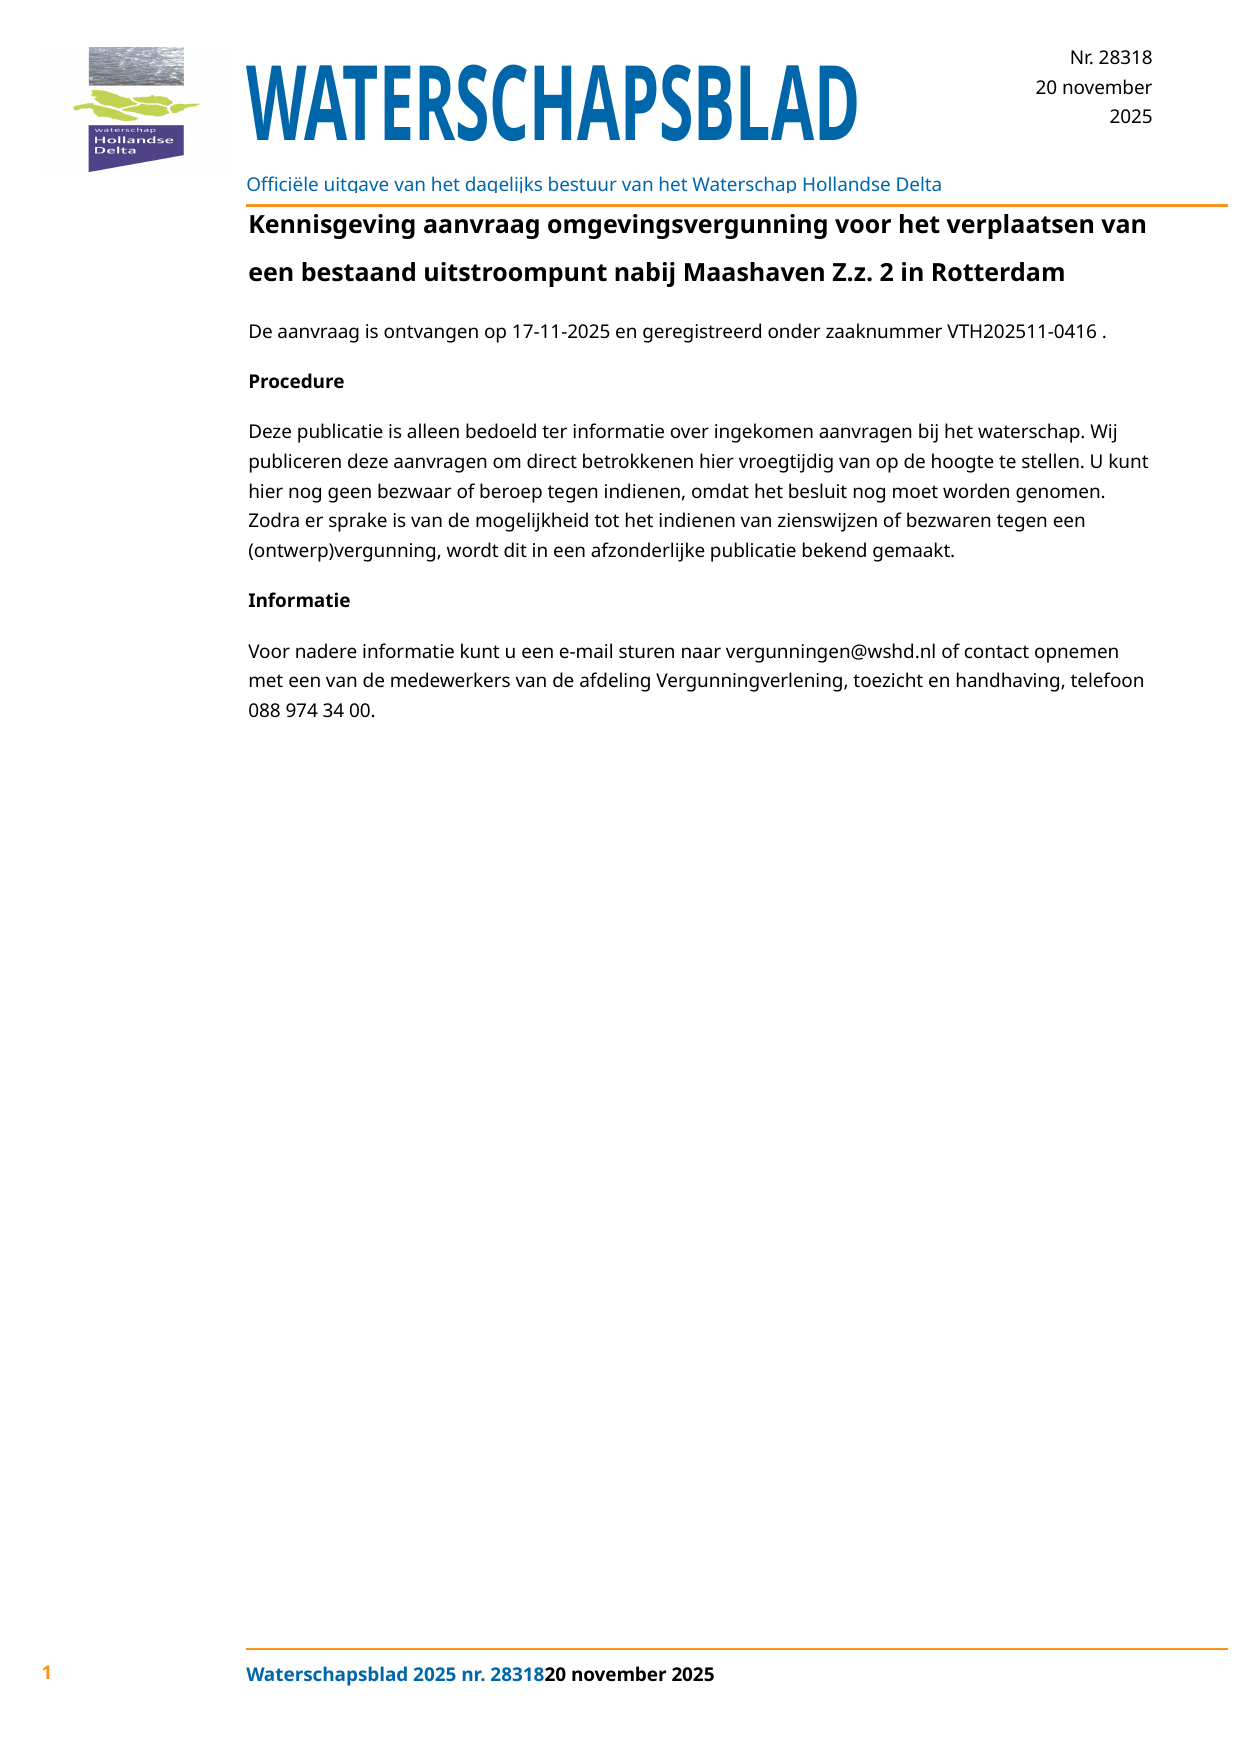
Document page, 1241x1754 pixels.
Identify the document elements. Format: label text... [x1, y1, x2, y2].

picture [41, 47, 231, 172]
text Informatie [248, 587, 1152, 613]
text Procedure [248, 368, 1152, 394]
text Kennisgeving aanvraag omgevingsvergunning voor het verplaatsen van een bestaand uitstroompunt nabij Maashaven Z.z. 2 in Rotterdam [248, 207, 1152, 288]
text Voor nadere informatie kunt u een e-mail sturen naar vergunningen@wshd.nl of contact opnemen met een van de medewerkers van de afdeling Vergunningverlening, toezicht en handhaving, telefoon 088 974 34 00. [248, 638, 1152, 723]
text De aanvraag is ontvangen op 17-11-2025 en geregistreerd onder zaaknummer VTH202511-0416 . [248, 318, 1152, 344]
text Deze publicatie is alleen bedoeld ter informatie over ingekomen aanvragen bij het waterschap. Wij publiceren deze aanvragen om direct betrokkenen hier vroegtijdig van op de hoogte te stellen. U kunt hier nog geen bezwaar of beroep tegen indienen, omdat het besluit nog moet worden genomen. Zodra er sprake is van de mogelijkheid tot het indienen van zienswijzen of bezwaren tegen een (ontwerp)vergunning, wordt dit in een afzonderlijke publicatie bekend gemaakt. [248, 419, 1152, 563]
